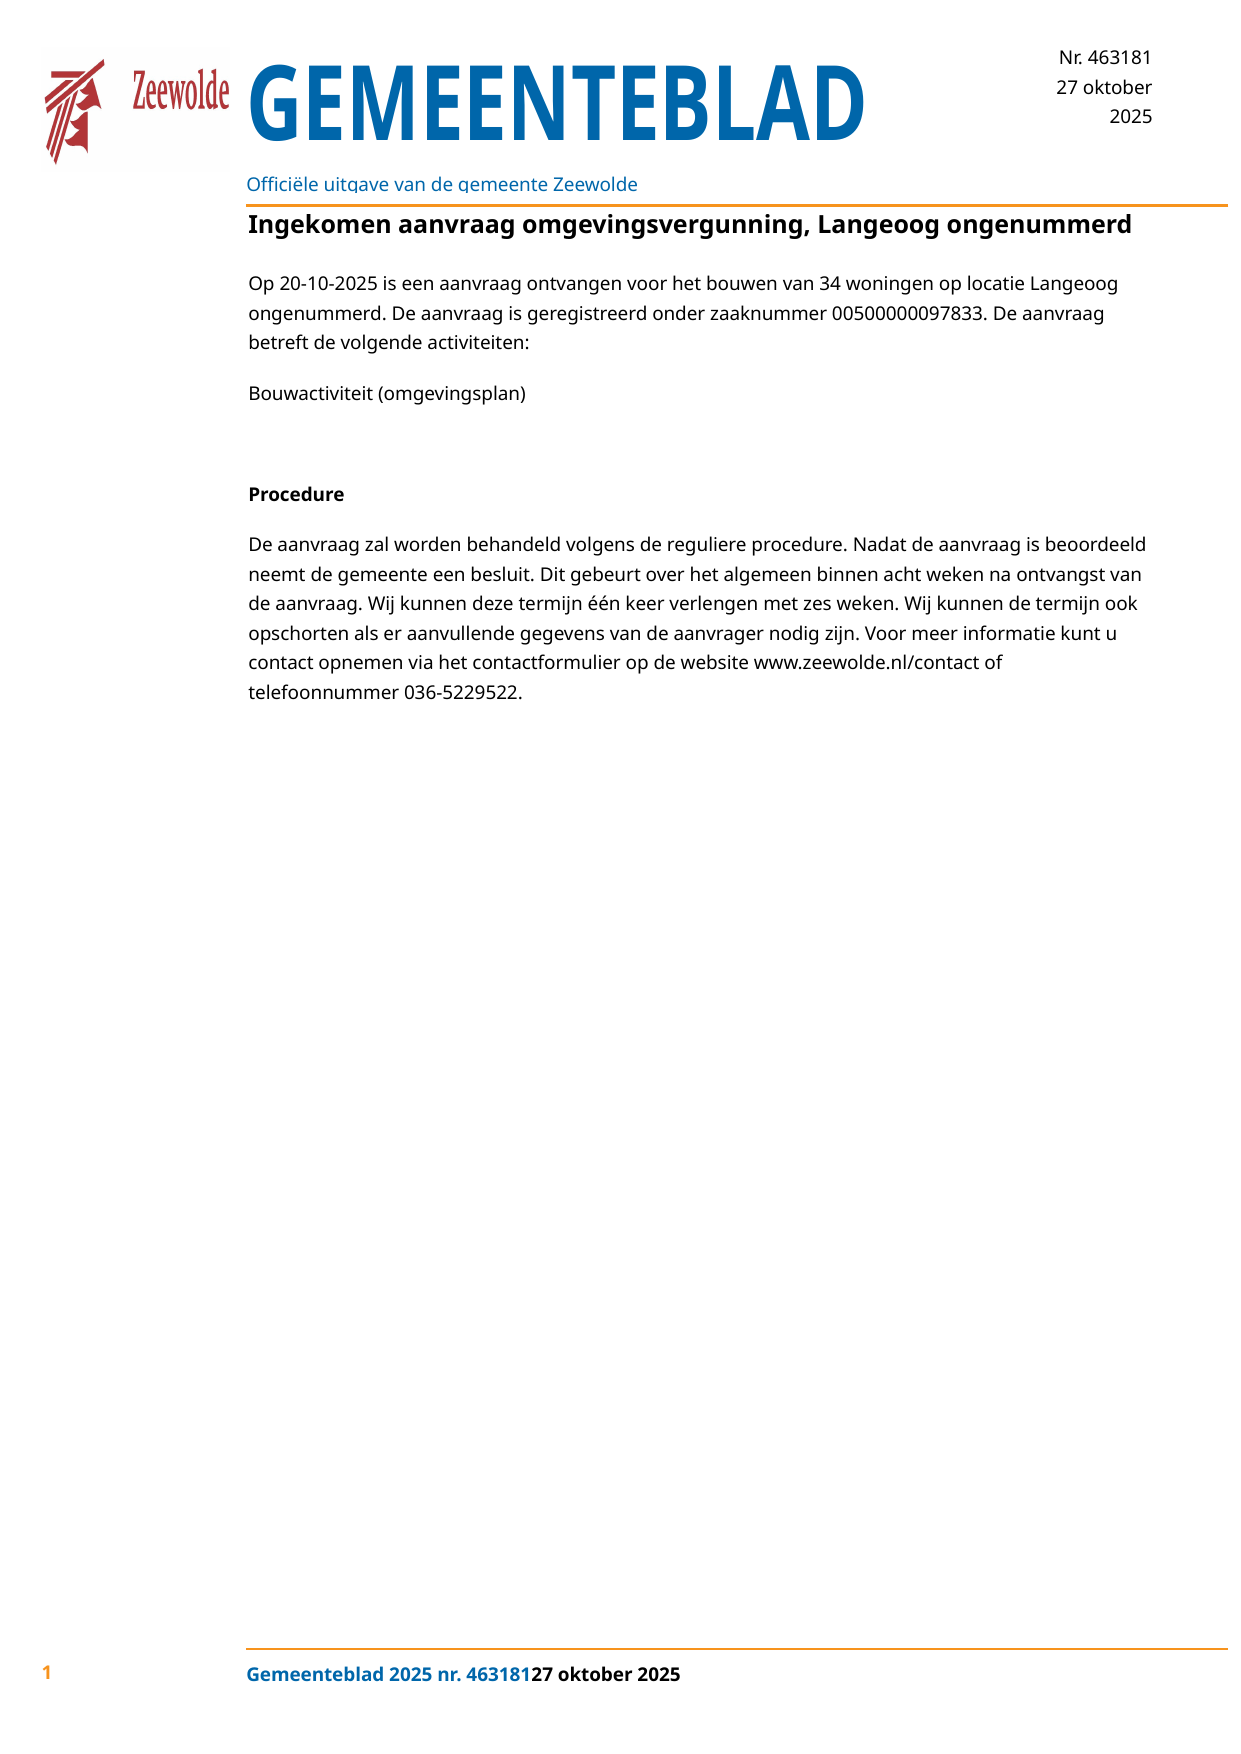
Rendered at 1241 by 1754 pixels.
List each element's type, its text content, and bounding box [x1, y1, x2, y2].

text De aanvraag zal worden behandeld volgens de reguliere procedure. Nadat de aanvraag is beoordeeld neemt de gemeente een besluit. Dit gebeurt over het algemeen binnen acht weken na ontvangst van de aanvraag. Wij kunnen deze termijn één keer verlengen met zes weken. Wij kunnen de termijn ook opschorten als er aanvullende gegevens van de aanvrager nodig zijn. Voor meer informatie kunt u contact opnemen via het contactformulier op de website www.zeewolde.nl/contact of telefoonnummer 036-5229522. [248, 531, 1152, 705]
text Bouwactiviteit (omgevingsplan) [248, 380, 1152, 406]
picture [41, 47, 231, 172]
text Ingekomen aanvraag omgevingsvergunning, Langeoog ongenummerd [248, 207, 1152, 241]
text Op 20-10-2025 is een aanvraag ontvangen voor het bouwen van 34 woningen op locatie Langeoog ongenummerd. De aanvraag is geregistreerd onder zaaknummer 00500000097833. De aanvraag betreft de volgende activiteiten: [248, 270, 1152, 355]
text Procedure [248, 481, 1152, 506]
